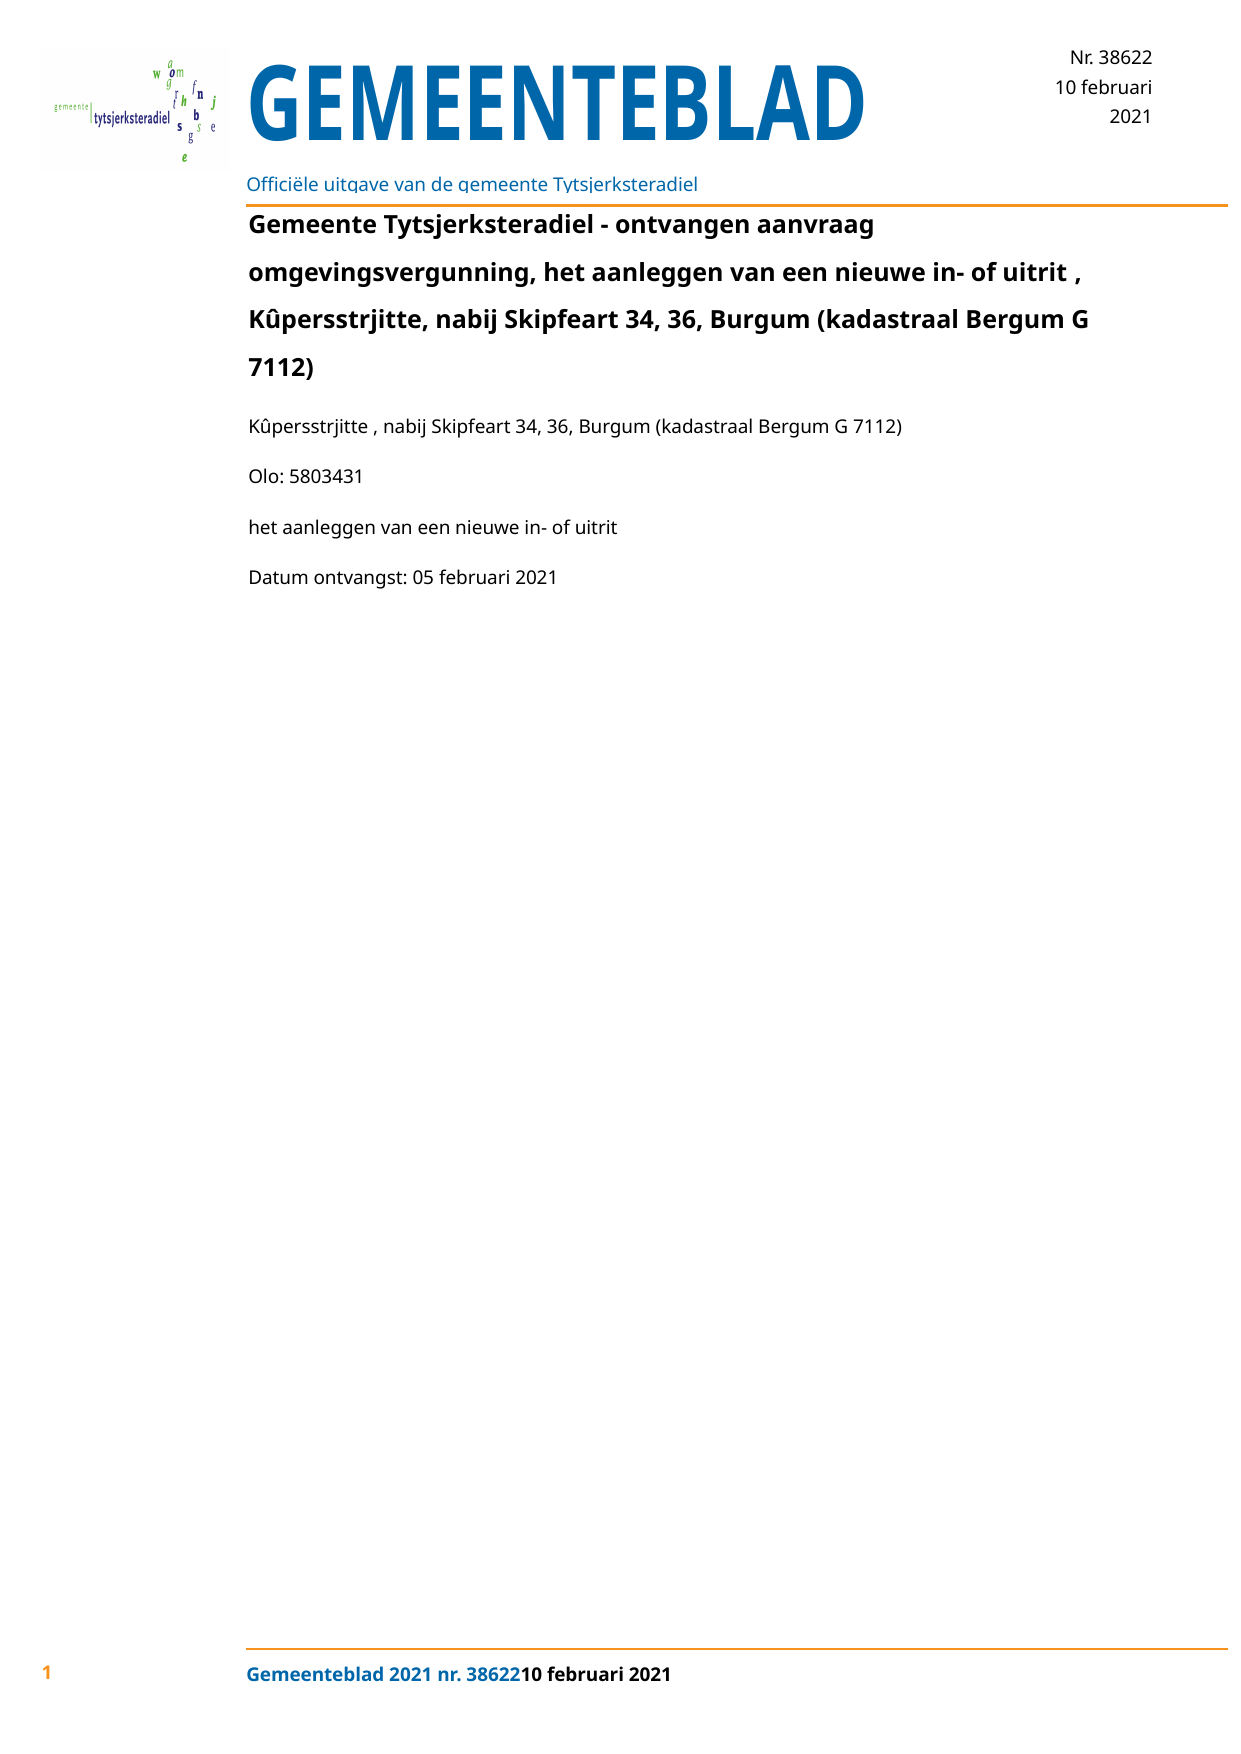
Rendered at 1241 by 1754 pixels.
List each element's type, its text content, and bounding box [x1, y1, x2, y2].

text het aanleggen van een nieuwe in- of uitrit [248, 514, 1152, 540]
text Gemeente Tytsjerksteradiel - ontvangen aanvraag omgevingsvergunning, het aanleggen van een nieuwe in- of uitrit , Kûpersstrjitte, nabij Skipfeart 34, 36, Burgum (kadastraal Bergum G 7112) [248, 207, 1152, 384]
text Kûpersstrjitte , nabij Skipfeart 34, 36, Burgum (kadastraal Bergum G 7112) [248, 413, 1152, 439]
picture [41, 47, 231, 172]
text Datum ontvangst: 05 februari 2021 [248, 564, 1152, 590]
text Olo: 5803431 [248, 463, 1152, 489]
